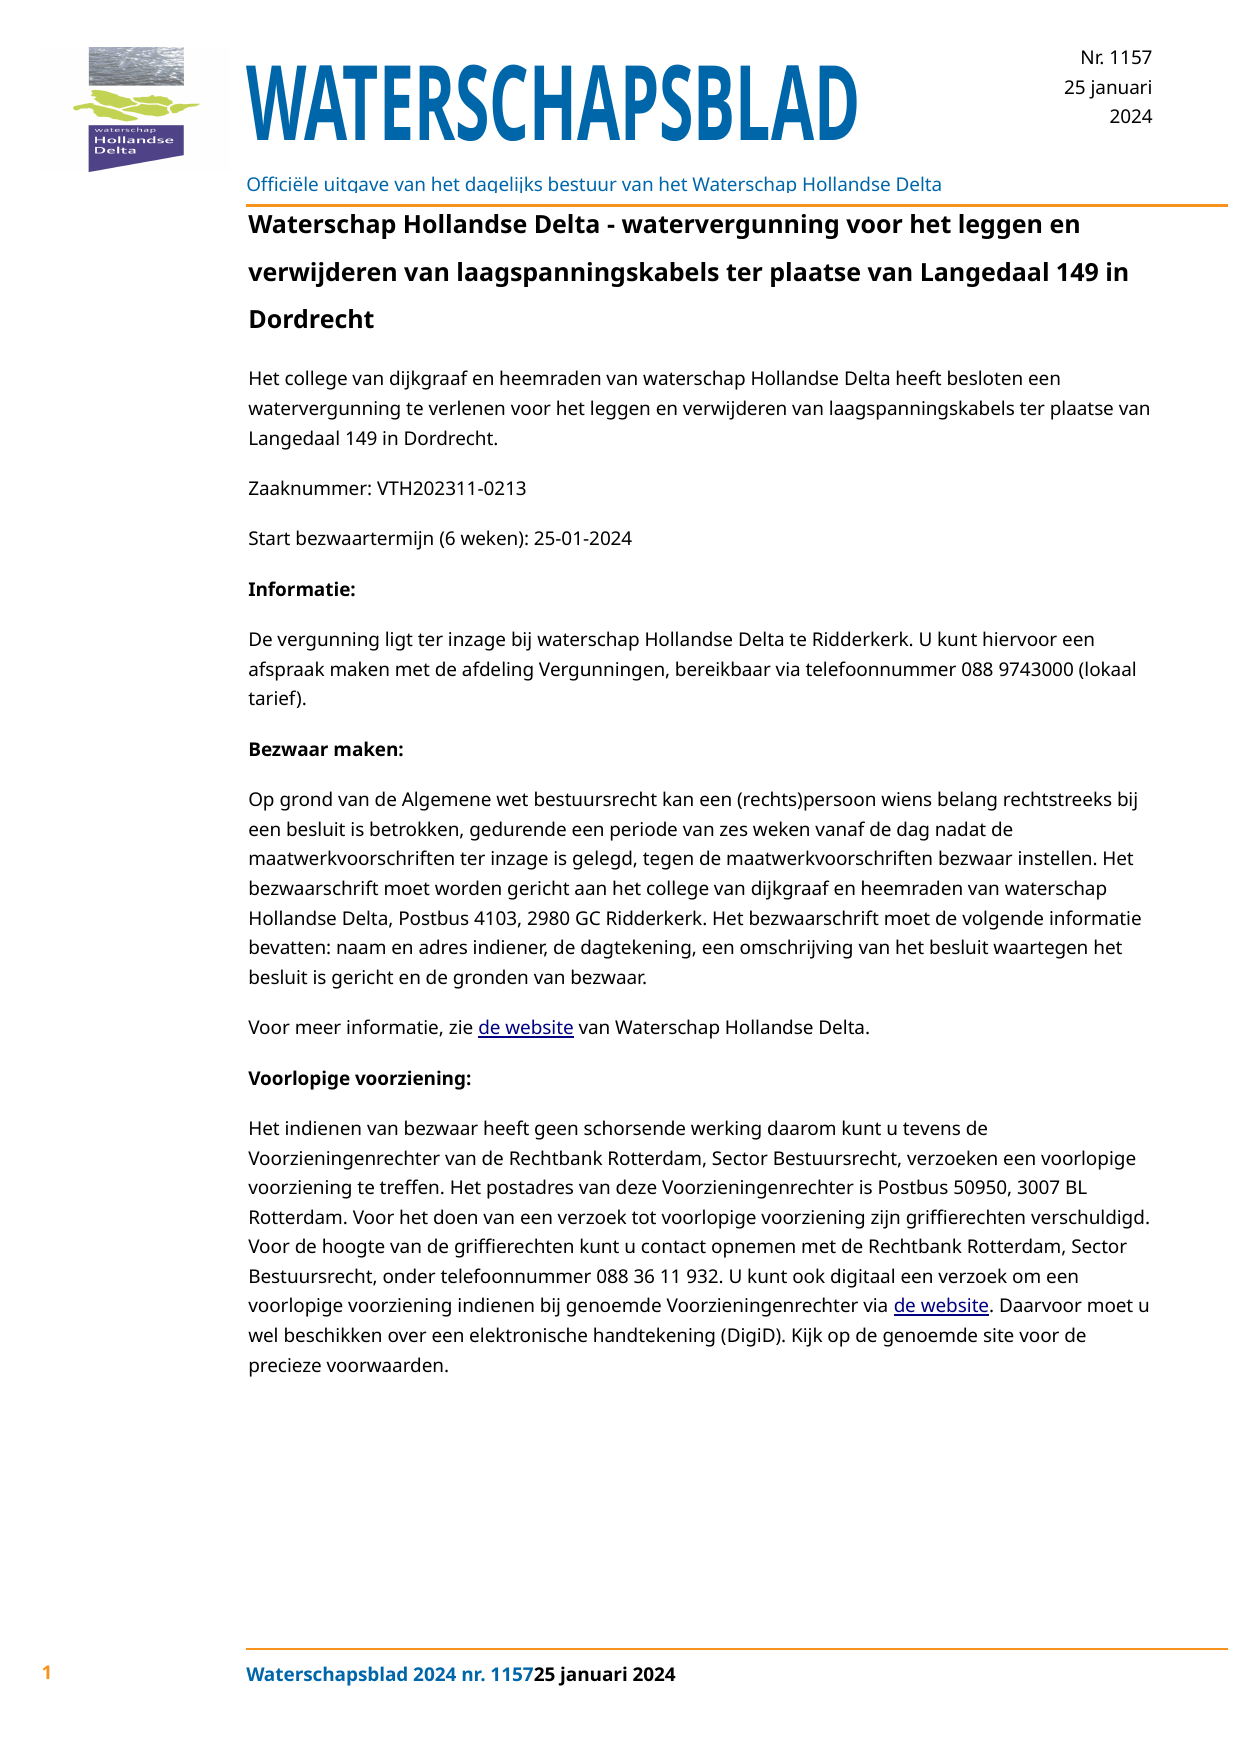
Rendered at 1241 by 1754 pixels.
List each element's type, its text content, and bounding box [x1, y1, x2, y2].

text Het indienen van bezwaar heeft geen schorsende werking daarom kunt u tevens de Voorzieningenrechter van de Rechtbank Rotterdam, Sector Bestuursrecht, verzoeken een voorlopige voorziening te treffen. Het postadres van deze Voorzieningenrechter is Postbus 50950, 3007 BL Rotterdam. Voor het doen van een verzoek tot voorlopige voorziening zijn griffierechten verschuldigd. Voor de hoogte van de griffierechten kunt u contact opnemen met de Rechtbank Rotterdam, Sector Bestuursrecht, onder telefoonnummer 088 36 11 932. U kunt ook digitaal een verzoek om een voorlopige voorziening indienen bij genoemde Voorzieningenrechter via de website. Daarvoor moet u wel beschikken over een elektronische handtekening (DigiD). Kijk op de genoemde site voor de precieze voorwaarden. [248, 1115, 1152, 1377]
text Informatie: [248, 576, 1152, 602]
text Voor meer informatie, zie de website van Waterschap Hollandse Delta. [248, 1014, 1152, 1040]
text Start bezwaartermijn (6 weken): 25-01-2024 [248, 526, 1152, 551]
text Zaaknummer: VTH202311-0213 [248, 475, 1152, 501]
text De vergunning ligt ter inzage bij waterschap Hollandse Delta te Ridderkerk. U kunt hiervoor een afspraak maken met de afdeling Vergunningen, bereikbaar via telefoonnummer 088 9743000 (lokaal tarief). [248, 626, 1152, 711]
text Voorlopige voorziening: [248, 1065, 1152, 1090]
text Waterschap Hollandse Delta - watervergunning voor het leggen en verwijderen van laagspanningskabels ter plaatse van Langedaal 149 in Dordrecht [248, 207, 1152, 336]
text Op grond van de Algemene wet bestuursrecht kan een (rechts)persoon wiens belang rechtstreeks bij een besluit is betrokken, gedurende een periode van zes weken vanaf de dag nadat de maatwerkvoorschriften ter inzage is gelegd, tegen de maatwerkvoorschriften bezwaar instellen. Het bezwaarschrift moet worden gericht aan het college van dijkgraaf en heemraden van waterschap Hollandse Delta, Postbus 4103, 2980 GC Ridderkerk. Het bezwaarschrift moet de volgende informatie bevatten: naam en adres indiener, de dagtekening, een omschrijving van het besluit waartegen het besluit is gericht en de gronden van bezwaar. [248, 786, 1152, 989]
picture [41, 47, 231, 172]
text Bezwaar maken: [248, 736, 1152, 762]
text Het college van dijkgraaf en heemraden van waterschap Hollandse Delta heeft besloten een watervergunning te verlenen voor het leggen en verwijderen van laagspanningskabels ter plaatse van Langedaal 149 in Dordrecht. [248, 366, 1152, 450]
